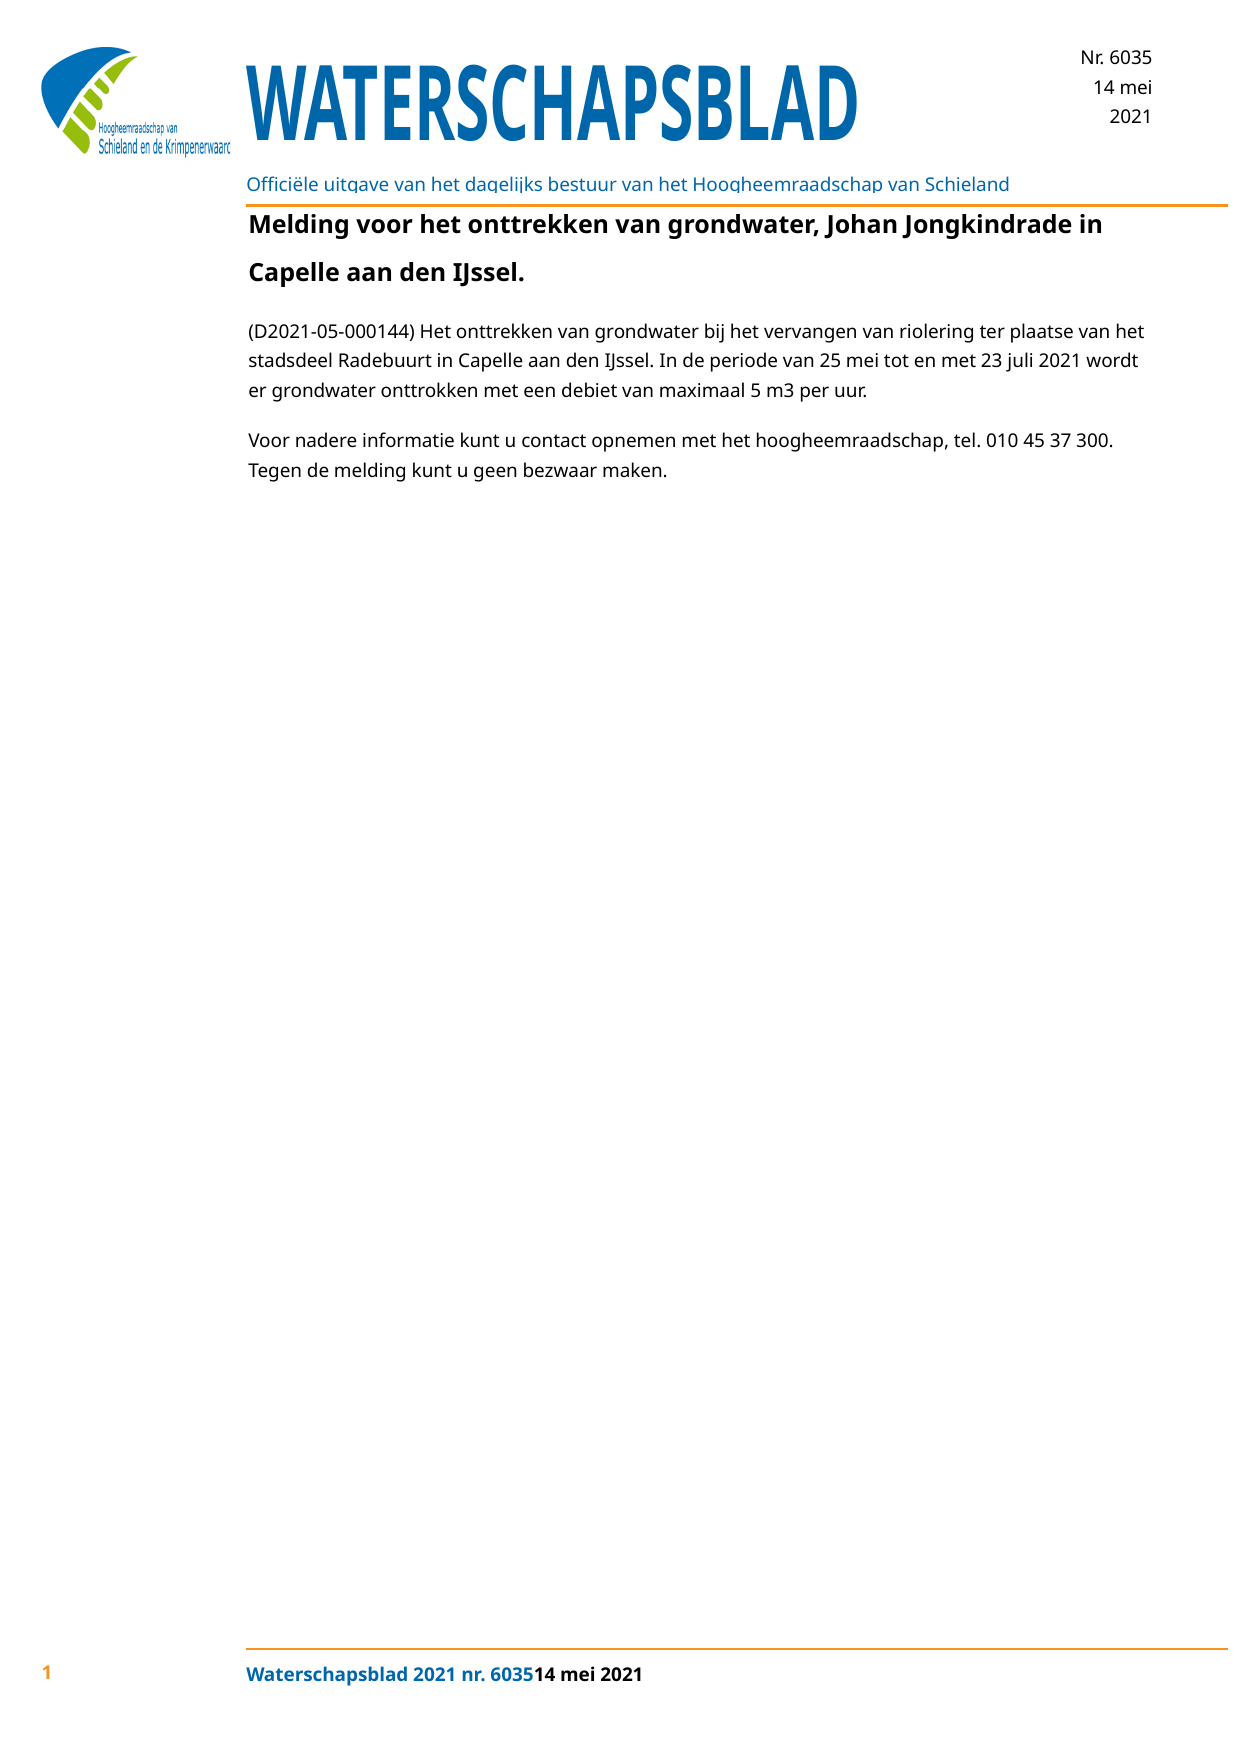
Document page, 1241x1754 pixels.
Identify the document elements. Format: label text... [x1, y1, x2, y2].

text Melding voor het onttrekken van grondwater, Johan Jongkindrade in Capelle aan den IJssel. [248, 207, 1152, 288]
text (D2021-05-000144) Het onttrekken van grondwater bij het vervangen van riolering ter plaatse van het stadsdeel Radebuurt in Capelle aan den IJssel. In de periode van 25 mei tot en met 23 juli 2021 wordt er grondwater onttrokken met een debiet van maximaal 5 m3 per uur. [248, 318, 1152, 403]
text Voor nadere informatie kunt u contact opnemen met het hoogheemraadschap, tel. 010 45 37 300. Tegen de melding kunt u geen bezwaar maken. [248, 427, 1152, 483]
picture [41, 47, 231, 172]
